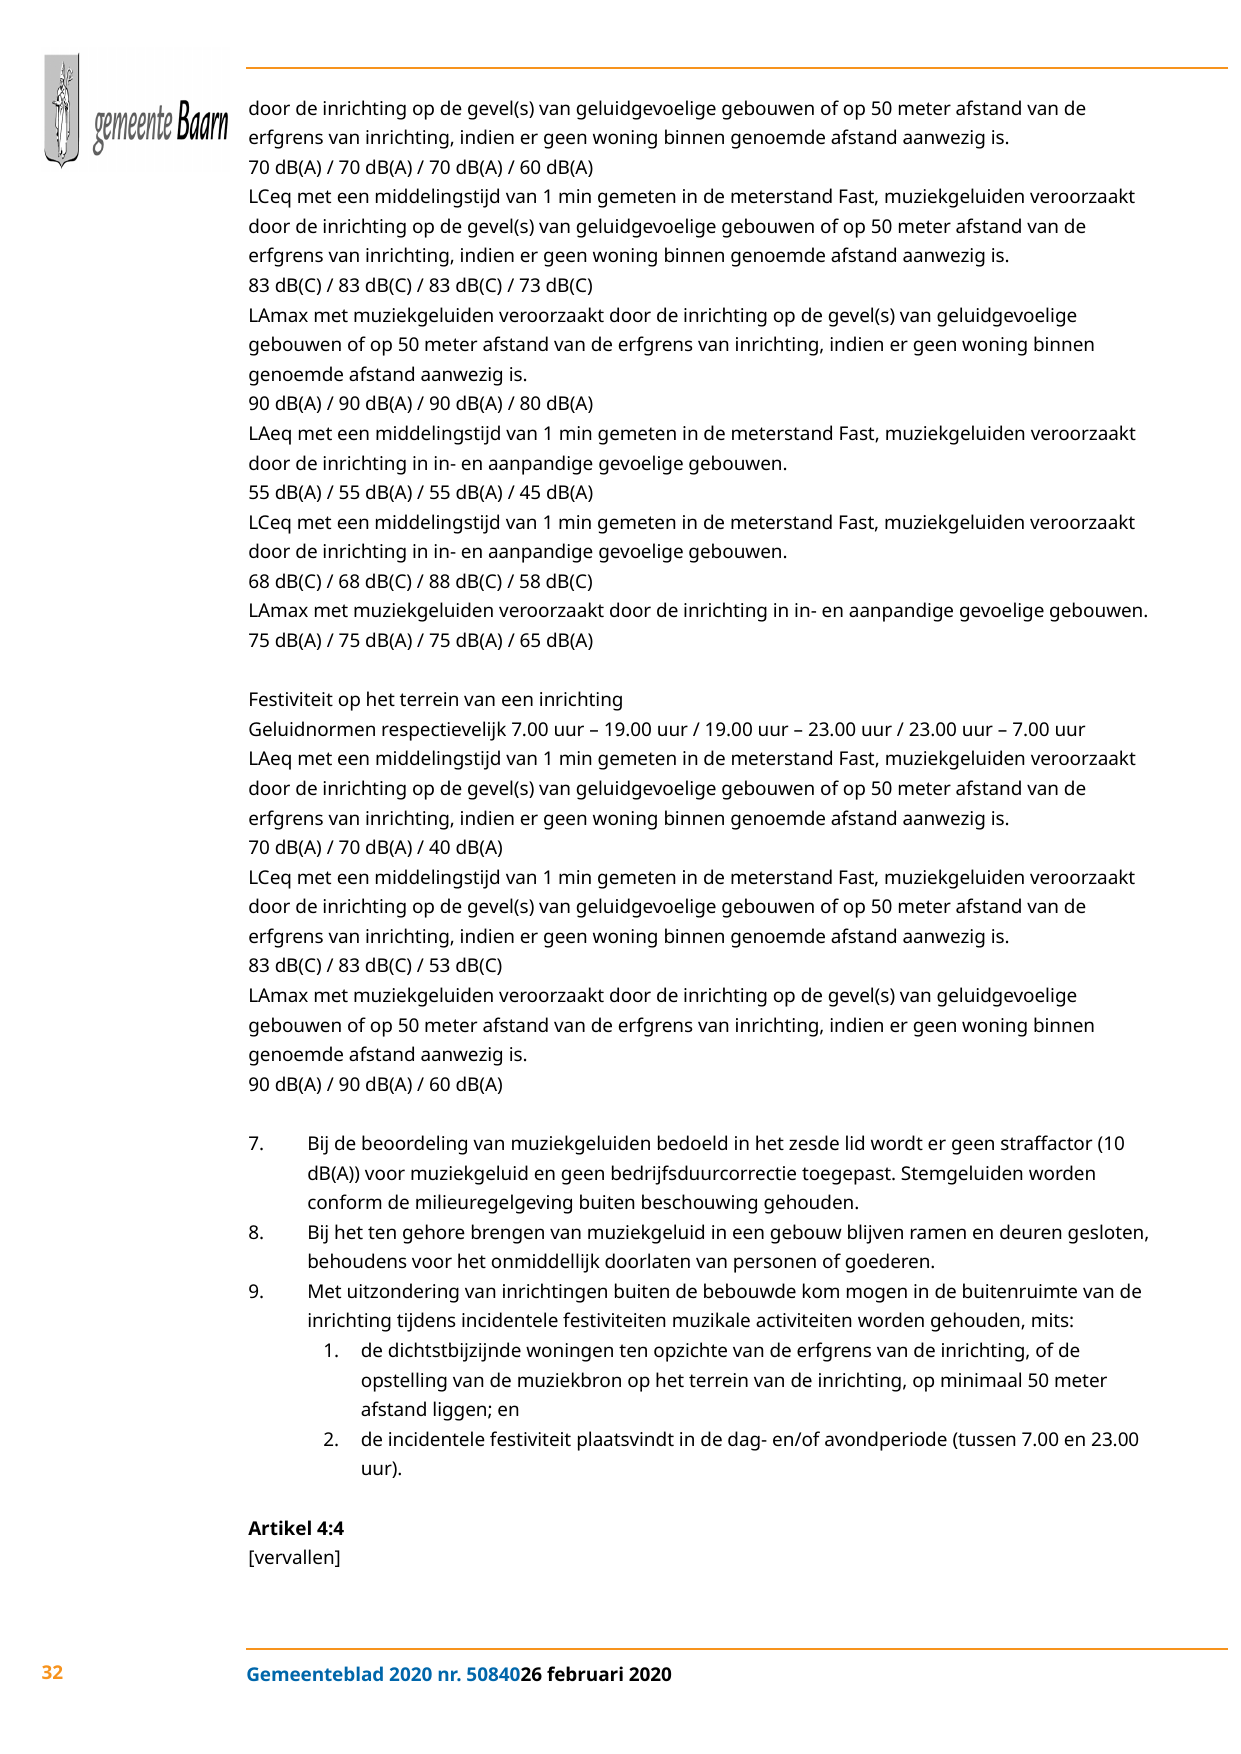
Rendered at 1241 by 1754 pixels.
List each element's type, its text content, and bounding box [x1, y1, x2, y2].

picture [41, 47, 231, 172]
text LAmax met muziekgeluiden veroorzaakt door de inrichting in in- en aanpandige gevoelige gebouwen. [248, 598, 1152, 623]
text 90 dB(A) / 90 dB(A) / 60 dB(A) [248, 1071, 1152, 1097]
text Geluidnormen respectievelijk 7.00 uur – 19.00 uur / 19.00 uur – 23.00 uur / 23.00 uur – 7.00 uur [248, 716, 1152, 742]
text 68 dB(C) / 68 dB(C) / 88 dB(C) / 58 dB(C) [248, 568, 1152, 594]
text LCeq met een middelingstijd van 1 min gemeten in de meterstand Fast, muziekgeluiden veroorzaakt door de inrichting in in- en aanpandige gevoelige gebouwen. [248, 509, 1152, 564]
text 83 dB(C) / 83 dB(C) / 53 dB(C) [248, 953, 1152, 978]
text 83 dB(C) / 83 dB(C) / 83 dB(C) / 73 dB(C) [248, 272, 1152, 298]
list Bij de beoordeling van muziekgeluiden bedoeld in het zesde lid wordt er geen straffactor (10 dB(A)) voor muziekgeluid en geen bedrijfsduurcorrectie toegepast. Stemgeluiden worden conform de milieuregelgeving buiten beschouwing gehouden. [248, 1130, 1152, 1215]
text 55 dB(A) / 55 dB(A) / 55 dB(A) / 45 dB(A) [248, 479, 1152, 505]
text 70 dB(A) / 70 dB(A) / 40 dB(A) [248, 834, 1152, 860]
list de incidentele festiviteit plaatsvindt in de dag- en/of avondperiode (tussen 7.00 en 23.00 uur). [323, 1426, 1152, 1481]
text 70 dB(A) / 70 dB(A) / 70 dB(A) / 60 dB(A) [248, 154, 1152, 180]
text [vervallen] [248, 1544, 1152, 1570]
list Met uitzondering van inrichtingen buiten de bebouwde kom mogen in de buitenruimte van de inrichting tijdens incidentele festiviteiten muzikale activiteiten worden gehouden, mits: [248, 1278, 1152, 1333]
text Festiviteit op het terrein van een inrichting [248, 686, 1152, 712]
text Artikel 4:4 [248, 1515, 1152, 1541]
text LAmax met muziekgeluiden veroorzaakt door de inrichting op de gevel(s) van geluidgevoelige gebouwen of op 50 meter afstand van de erfgrens van inrichting, indien er geen woning binnen genoemde afstand aanwezig is. [248, 982, 1152, 1067]
text LAeq met een middelingstijd van 1 min gemeten in de meterstand Fast, muziekgeluiden veroorzaakt door de inrichting in in- en aanpandige gevoelige gebouwen. [248, 420, 1152, 476]
text LCeq met een middelingstijd van 1 min gemeten in de meterstand Fast, muziekgeluiden veroorzaakt door de inrichting op de gevel(s) van geluidgevoelige gebouwen of op 50 meter afstand van de erfgrens van inrichting, indien er geen woning binnen genoemde afstand aanwezig is. [248, 864, 1152, 949]
text LAmax met muziekgeluiden veroorzaakt door de inrichting op de gevel(s) van geluidgevoelige gebouwen of op 50 meter afstand van de erfgrens van inrichting, indien er geen woning binnen genoemde afstand aanwezig is. [248, 302, 1152, 387]
list de dichtstbijzijnde woningen ten opzichte van de erfgrens van de inrichting, of de opstelling van de muziekbron op het terrein van de inrichting, op minimaal 50 meter afstand liggen; en [323, 1337, 1152, 1422]
text 90 dB(A) / 90 dB(A) / 90 dB(A) / 80 dB(A) [248, 391, 1152, 416]
list Bij het ten gehore brengen van muziekgeluid in een gebouw blijven ramen en deuren gesloten, behoudens voor het onmiddellijk doorlaten van personen of goederen. [248, 1219, 1152, 1274]
text door de inrichting op de gevel(s) van geluidgevoelige gebouwen of op 50 meter afstand van de erfgrens van inrichting, indien er geen woning binnen genoemde afstand aanwezig is. [248, 95, 1152, 150]
text LCeq met een middelingstijd van 1 min gemeten in de meterstand Fast, muziekgeluiden veroorzaakt door de inrichting op de gevel(s) van geluidgevoelige gebouwen of op 50 meter afstand van de erfgrens van inrichting, indien er geen woning binnen genoemde afstand aanwezig is. [248, 183, 1152, 268]
text LAeq met een middelingstijd van 1 min gemeten in de meterstand Fast, muziekgeluiden veroorzaakt door de inrichting op de gevel(s) van geluidgevoelige gebouwen of op 50 meter afstand van de erfgrens van inrichting, indien er geen woning binnen genoemde afstand aanwezig is. [248, 746, 1152, 831]
text 75 dB(A) / 75 dB(A) / 75 dB(A) / 65 dB(A) [248, 627, 1152, 653]
